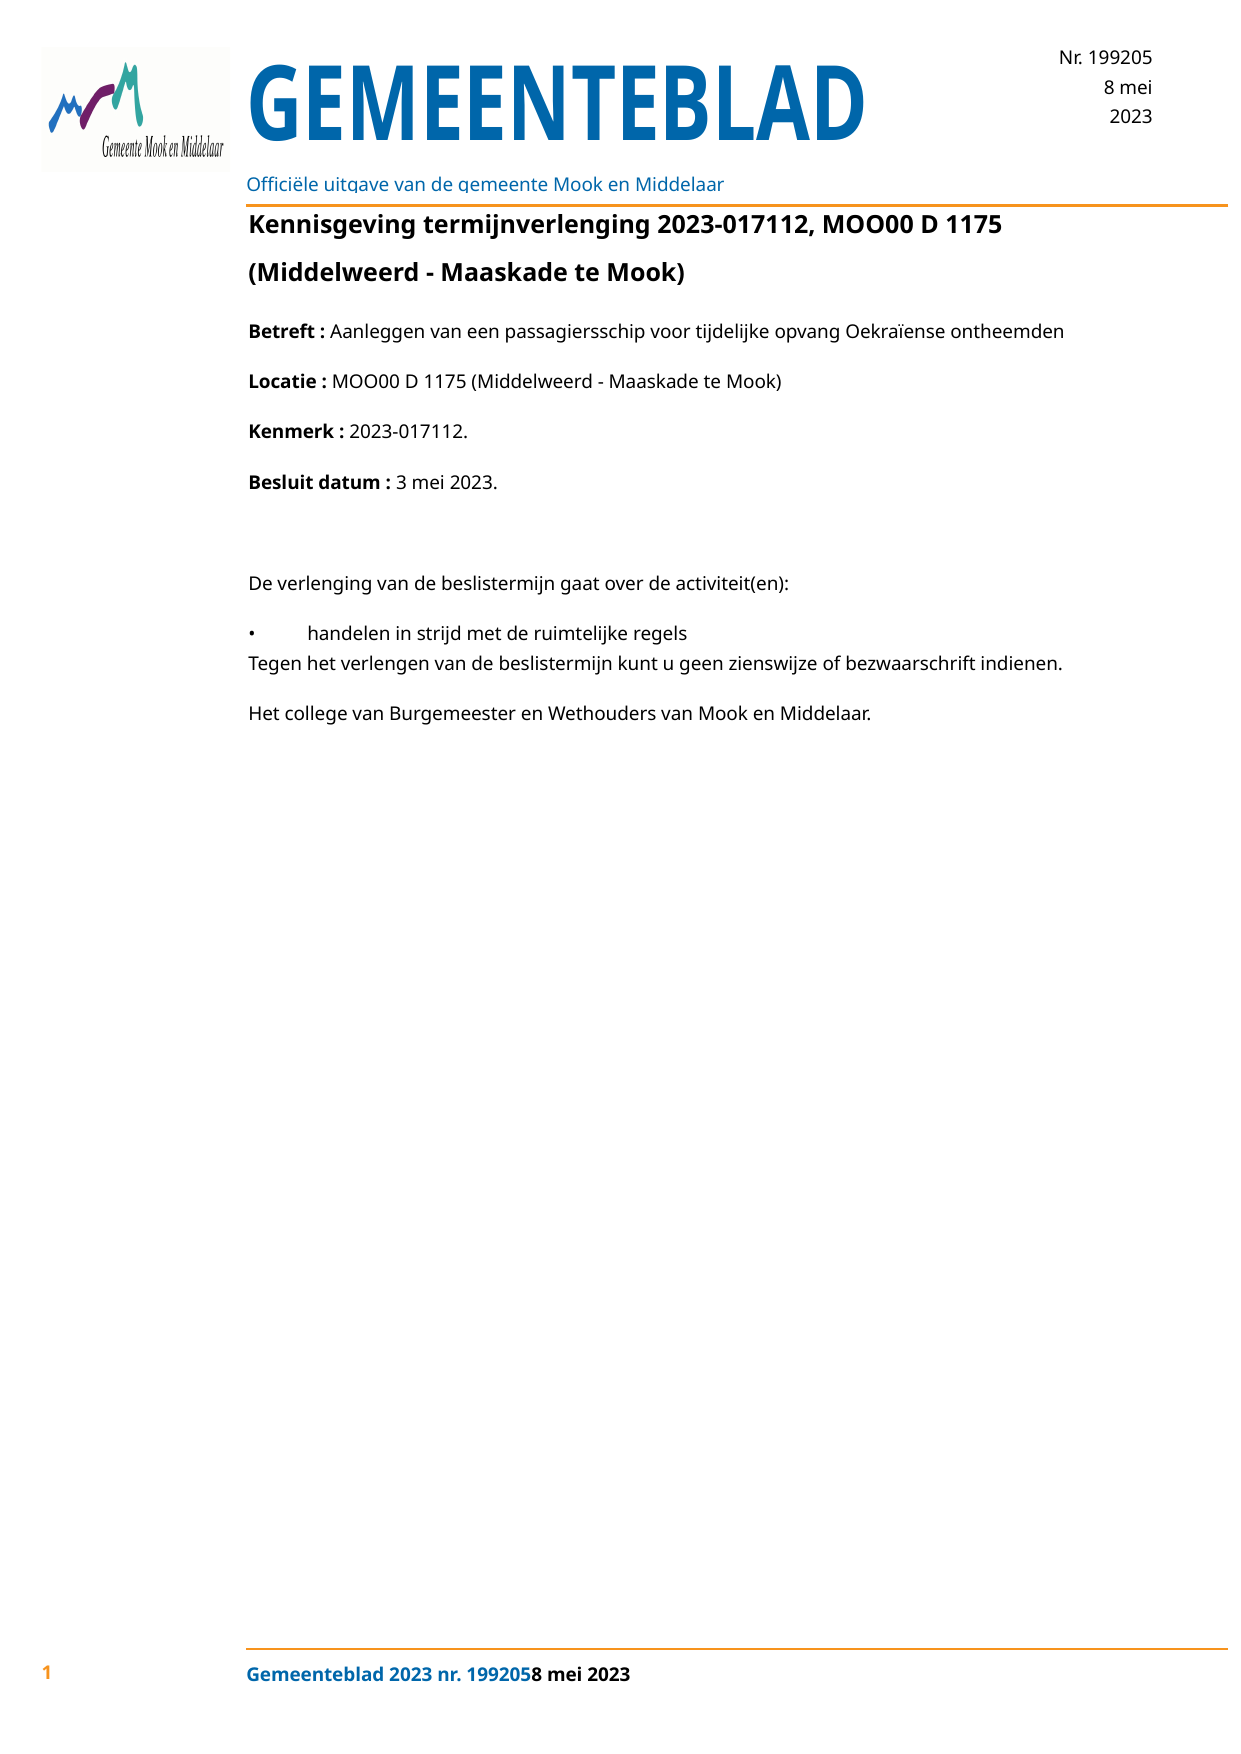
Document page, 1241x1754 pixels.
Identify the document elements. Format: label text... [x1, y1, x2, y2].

text Betreft : Aanleggen van een passagiersschip voor tijdelijke opvang Oekraïense ontheemden [248, 318, 1152, 344]
list handelen in strijd met de ruimtelijke regels [248, 620, 1152, 646]
text Tegen het verlengen van de beslistermijn kunt u geen zienswijze of bezwaarschrift indienen. [248, 650, 1152, 676]
text Besluit datum : 3 mei 2023. [248, 469, 1152, 495]
text De verlenging van de beslistermijn gaat over de activiteit(en): [248, 570, 1152, 596]
text Het college van Burgemeester en Wethouders van Mook en Middelaar. [248, 700, 1152, 726]
picture [41, 47, 231, 172]
text Kenmerk : 2023-017112. [248, 419, 1152, 444]
text Kennisgeving termijnverlenging 2023-017112, MOO00 D 1175 (Middelweerd - Maaskade te Mook) [248, 207, 1152, 288]
text Locatie : MOO00 D 1175 (Middelweerd - Maaskade te Mook) [248, 368, 1152, 394]
